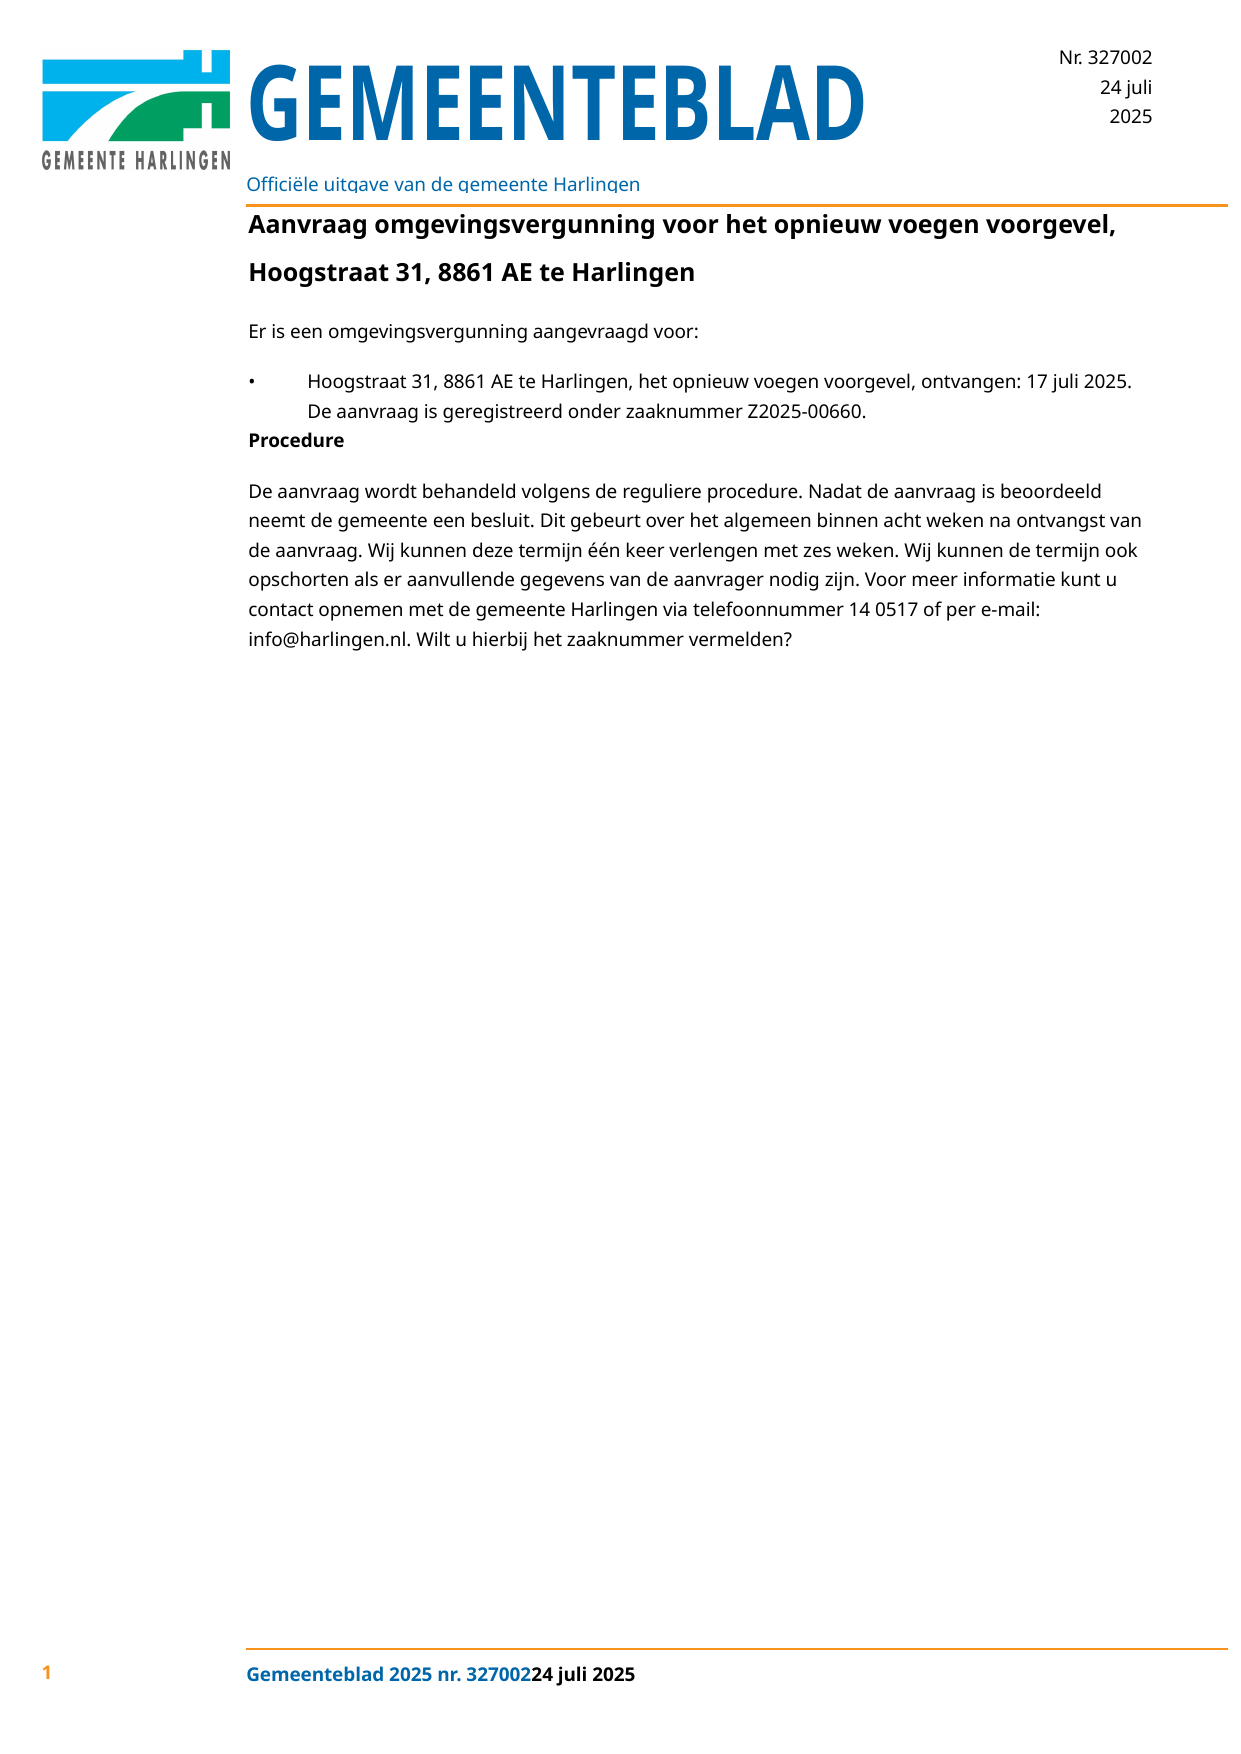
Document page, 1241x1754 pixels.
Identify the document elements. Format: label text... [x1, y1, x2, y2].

text Er is een omgevingsvergunning aangevraagd voor: [248, 318, 1152, 344]
picture [41, 47, 231, 172]
text De aanvraag wordt behandeld volgens de reguliere procedure. Nadat de aanvraag is beoordeeld neemt de gemeente een besluit. Dit gebeurt over het algemeen binnen acht weken na ontvangst van de aanvraag. Wij kunnen deze termijn één keer verlengen met zes weken. Wij kunnen de termijn ook opschorten als er aanvullende gegevens van de aanvrager nodig zijn. Voor meer informatie kunt u contact opnemen met de gemeente Harlingen via telefoonnummer 14 0517 of per e-mail: info@harlingen.nl. Wilt u hierbij het zaaknummer vermelden? [248, 478, 1152, 652]
text Procedure [248, 427, 1152, 453]
text Aanvraag omgevingsvergunning voor het opnieuw voegen voorgevel, Hoogstraat 31, 8861 AE te Harlingen [248, 207, 1152, 288]
list Hoogstraat 31, 8861 AE te Harlingen, het opnieuw voegen voorgevel, ontvangen: 17 juli 2025. De aanvraag is geregistreerd onder zaaknummer Z2025-00660. [248, 368, 1152, 424]
